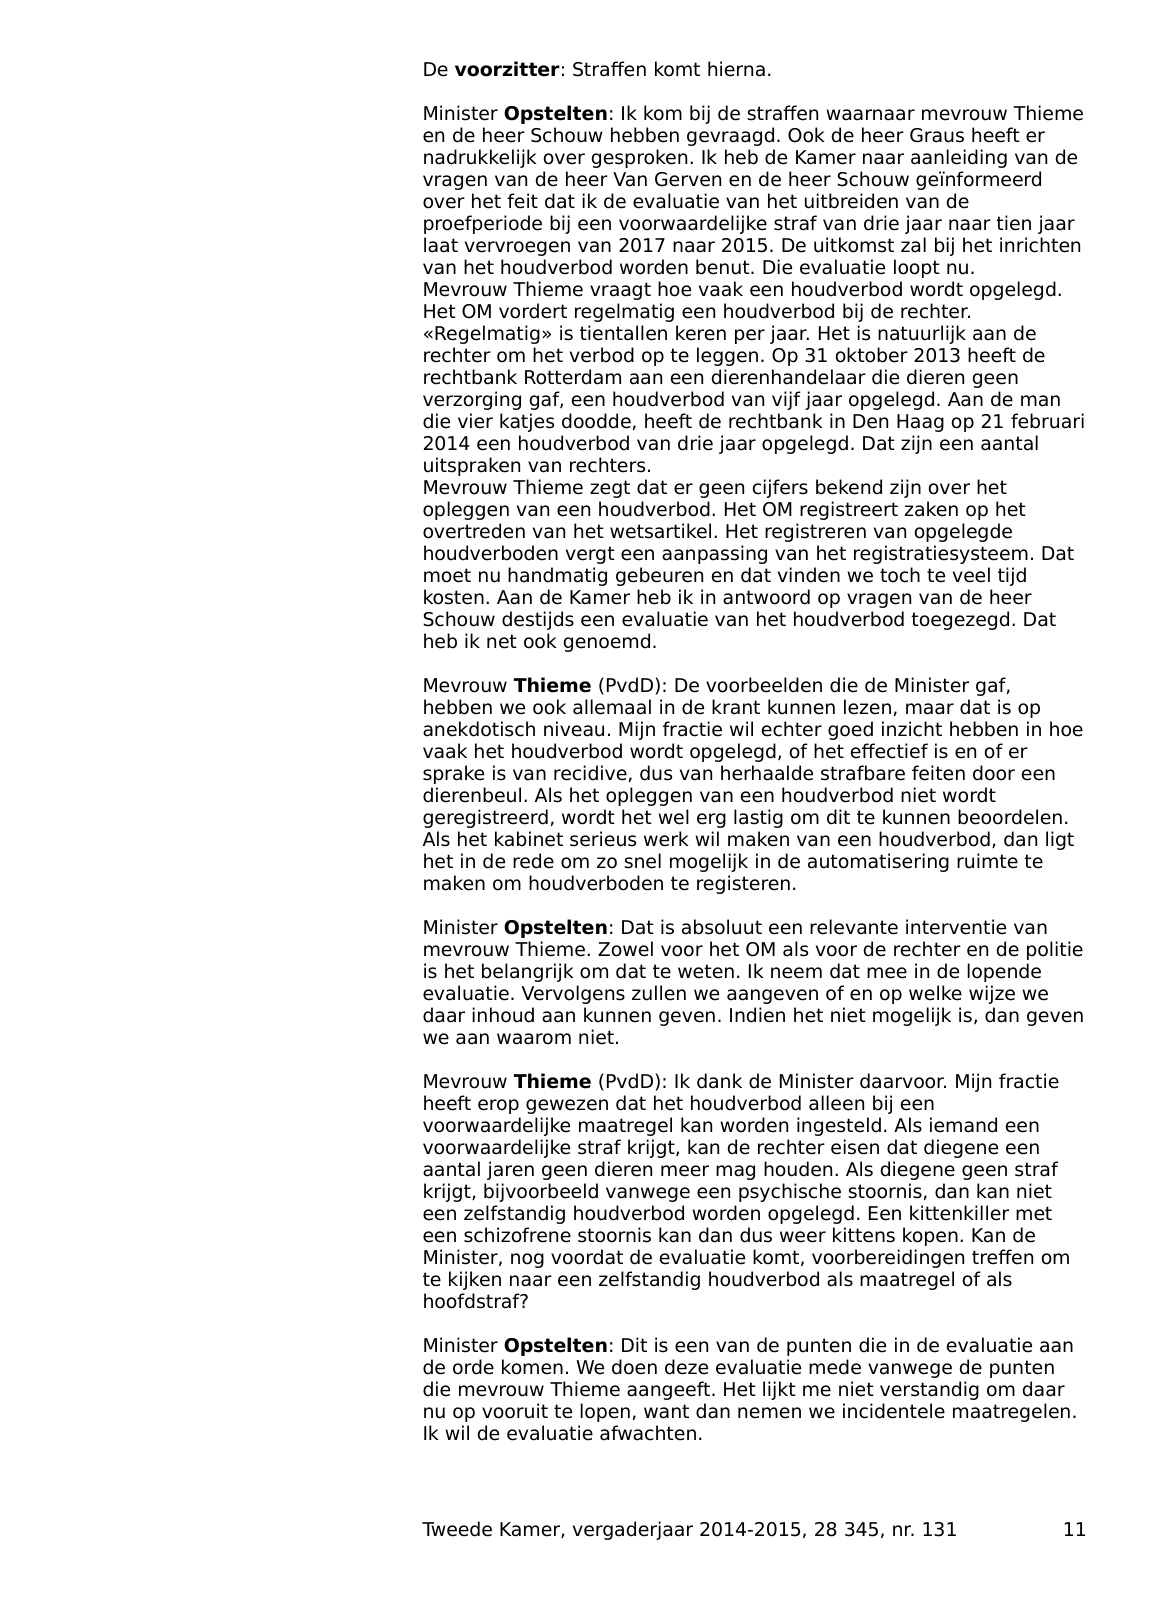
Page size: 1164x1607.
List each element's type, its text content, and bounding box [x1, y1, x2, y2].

text Mevrouw Thieme (PvdD): Ik dank de Minister daarvoor. Mijn fractie heeft erop gewezen dat het houdverbod alleen bij een voorwaardelijke maatregel kan worden ingesteld. Als iemand een voorwaardelijke straf krijgt, kan de rechter eisen dat diegene een aantal jaren geen dieren meer mag houden. Als diegene geen straf krijgt, bijvoorbeeld vanwege een psychische stoornis, dan kan niet een zelfstandig houdverbod worden opgelegd. Een kittenkiller met een schizofrene stoornis kan dan dus weer kittens kopen. Kan de Minister, nog voordat de evaluatie komt, voorbereidingen treffen om te kijken naar een zelfstandig houdverbod als maatregel of als hoofdstraf? [422, 1071, 1087, 1313]
text De voorzitter: Straffen komt hierna. [422, 59, 1087, 81]
text Mevrouw Thieme vraagt hoe vaak een houdverbod wordt opgelegd. Het OM vordert regelmatig een houdverbod bij de rechter. «Regelmatig» is tientallen keren per jaar. Het is natuurlijk aan de rechter om het verbod op te leggen. Op 31 oktober 2013 heeft de rechtbank Rotterdam aan een dierenhandelaar die dieren geen verzorging gaf, een houdverbod van vijf jaar opgelegd. Aan de man die vier katjes doodde, heeft de rechtbank in Den Haag op 21 februari 2014 een houdverbod van drie jaar opgelegd. Dat zijn een aantal uitspraken van rechters. [422, 279, 1087, 477]
text Minister Opstelten: Ik kom bij de straffen waarnaar mevrouw Thieme en de heer Schouw hebben gevraagd. Ook de heer Graus heeft er nadrukkelijk over gesproken. Ik heb de Kamer naar aanleiding van de vragen van de heer Van Gerven en de heer Schouw geïnformeerd over het feit dat ik de evaluatie van het uitbreiden van de proefperiode bij een voorwaardelijke straf van drie jaar naar tien jaar laat vervroegen van 2017 naar 2015. De uitkomst zal bij het inrichten van het houdverbod worden benut. Die evaluatie loopt nu. [422, 103, 1087, 279]
text Mevrouw Thieme (PvdD): De voorbeelden die de Minister gaf, hebben we ook allemaal in de krant kunnen lezen, maar dat is op anekdotisch niveau. Mijn fractie wil echter goed inzicht hebben in hoe vaak het houdverbod wordt opgelegd, of het effectief is en of er sprake is van recidive, dus van herhaalde strafbare feiten door een dierenbeul. Als het opleggen van een houdverbod niet wordt geregistreerd, wordt het wel erg lastig om dit te kunnen beoordelen. Als het kabinet serieus werk wil maken van een houdverbod, dan ligt het in de rede om zo snel mogelijk in de automatisering ruimte te maken om houdverboden te registeren. [422, 675, 1087, 895]
text Minister Opstelten: Dit is een van de punten die in de evaluatie aan de orde komen. We doen deze evaluatie mede vanwege de punten die mevrouw Thieme aangeeft. Het lijkt me niet verstandig om daar nu op vooruit te lopen, want dan nemen we incidentele maatregelen. Ik wil de evaluatie afwachten. [422, 1335, 1087, 1445]
text Mevrouw Thieme zegt dat er geen cijfers bekend zijn over het opleggen van een houdverbod. Het OM registreert zaken op het overtreden van het wetsartikel. Het registreren van opgelegde houdverboden vergt een aanpassing van het registratiesysteem. Dat moet nu handmatig gebeuren en dat vinden we toch te veel tijd kosten. Aan de Kamer heb ik in antwoord op vragen van de heer Schouw destijds een evaluatie van het houdverbod toegezegd. Dat heb ik net ook genoemd. [422, 477, 1087, 653]
text Minister Opstelten: Dat is absoluut een relevante interventie van mevrouw Thieme. Zowel voor het OM als voor de rechter en de politie is het belangrijk om dat te weten. Ik neem dat mee in de lopende evaluatie. Vervolgens zullen we aangeven of en op welke wijze we daar inhoud aan kunnen geven. Indien het niet mogelijk is, dan geven we aan waarom niet. [422, 917, 1087, 1049]
